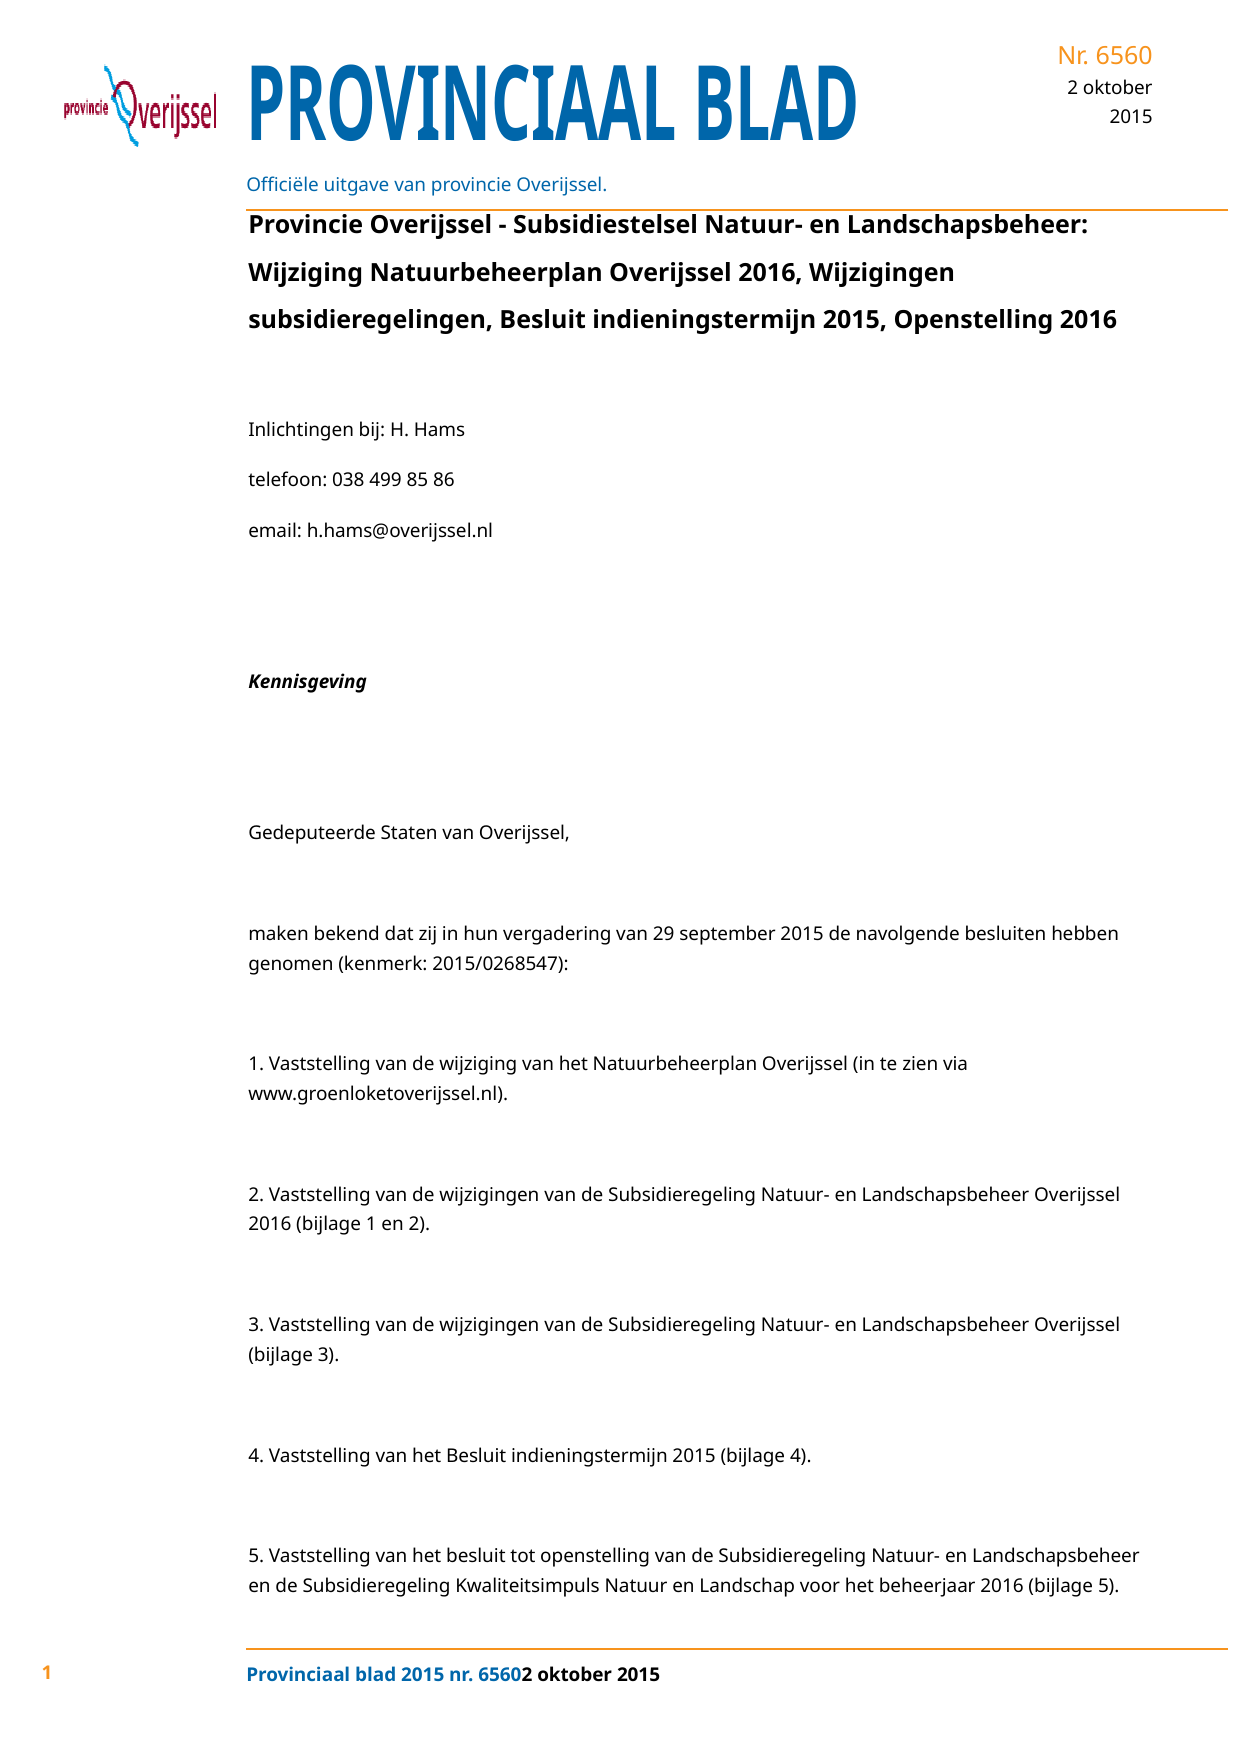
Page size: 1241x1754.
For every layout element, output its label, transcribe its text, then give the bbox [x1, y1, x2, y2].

text 2. Vaststelling van de wijzigingen van de Subsidieregeling Natuur- en Landschapsbeheer Overijssel 2016 (bijlage 1 en 2). [248, 1181, 1152, 1236]
text 3. Vaststelling van de wijzigingen van de Subsidieregeling Natuur- en Landschapsbeheer Overijssel (bijlage 3). [248, 1311, 1152, 1367]
text Gedeputeerde Staten van Overijssel, [248, 819, 1152, 845]
text telefoon: 038 499 85 86 [248, 466, 1152, 492]
text 1. Vaststelling van de wijziging van het Natuurbeheerplan Overijssel (in te zien via www.groenloketoverijssel.nl). [248, 1051, 1152, 1106]
text Inlichtingen bij: H. Hams [248, 416, 1152, 442]
text Kennisgeving [248, 668, 1152, 694]
text email: h.hams@overijssel.nl [248, 517, 1152, 542]
picture [41, 47, 231, 172]
text Provincie Overijssel - Subsidiestelsel Natuur- en Landschapsbeheer: Wijziging Natuurbeheerplan Overijssel 2016, Wijzigingen subsidieregelingen, Besluit indieningstermijn 2015, Openstelling 2016 [248, 211, 1152, 336]
text 5. Vaststelling van het besluit tot openstelling van de Subsidieregeling Natuur- en Landschapsbeheer en de Subsidieregeling Kwaliteitsimpuls Natuur en Landschap voor het beheerjaar 2016 (bijlage 5). [248, 1543, 1152, 1598]
text maken bekend dat zij in hun vergadering van 29 september 2015 de navolgende besluiten hebben genomen (kenmerk: 2015/0268547): [248, 920, 1152, 975]
text 4. Vaststelling van het Besluit indieningstermijn 2015 (bijlage 4). [248, 1442, 1152, 1467]
